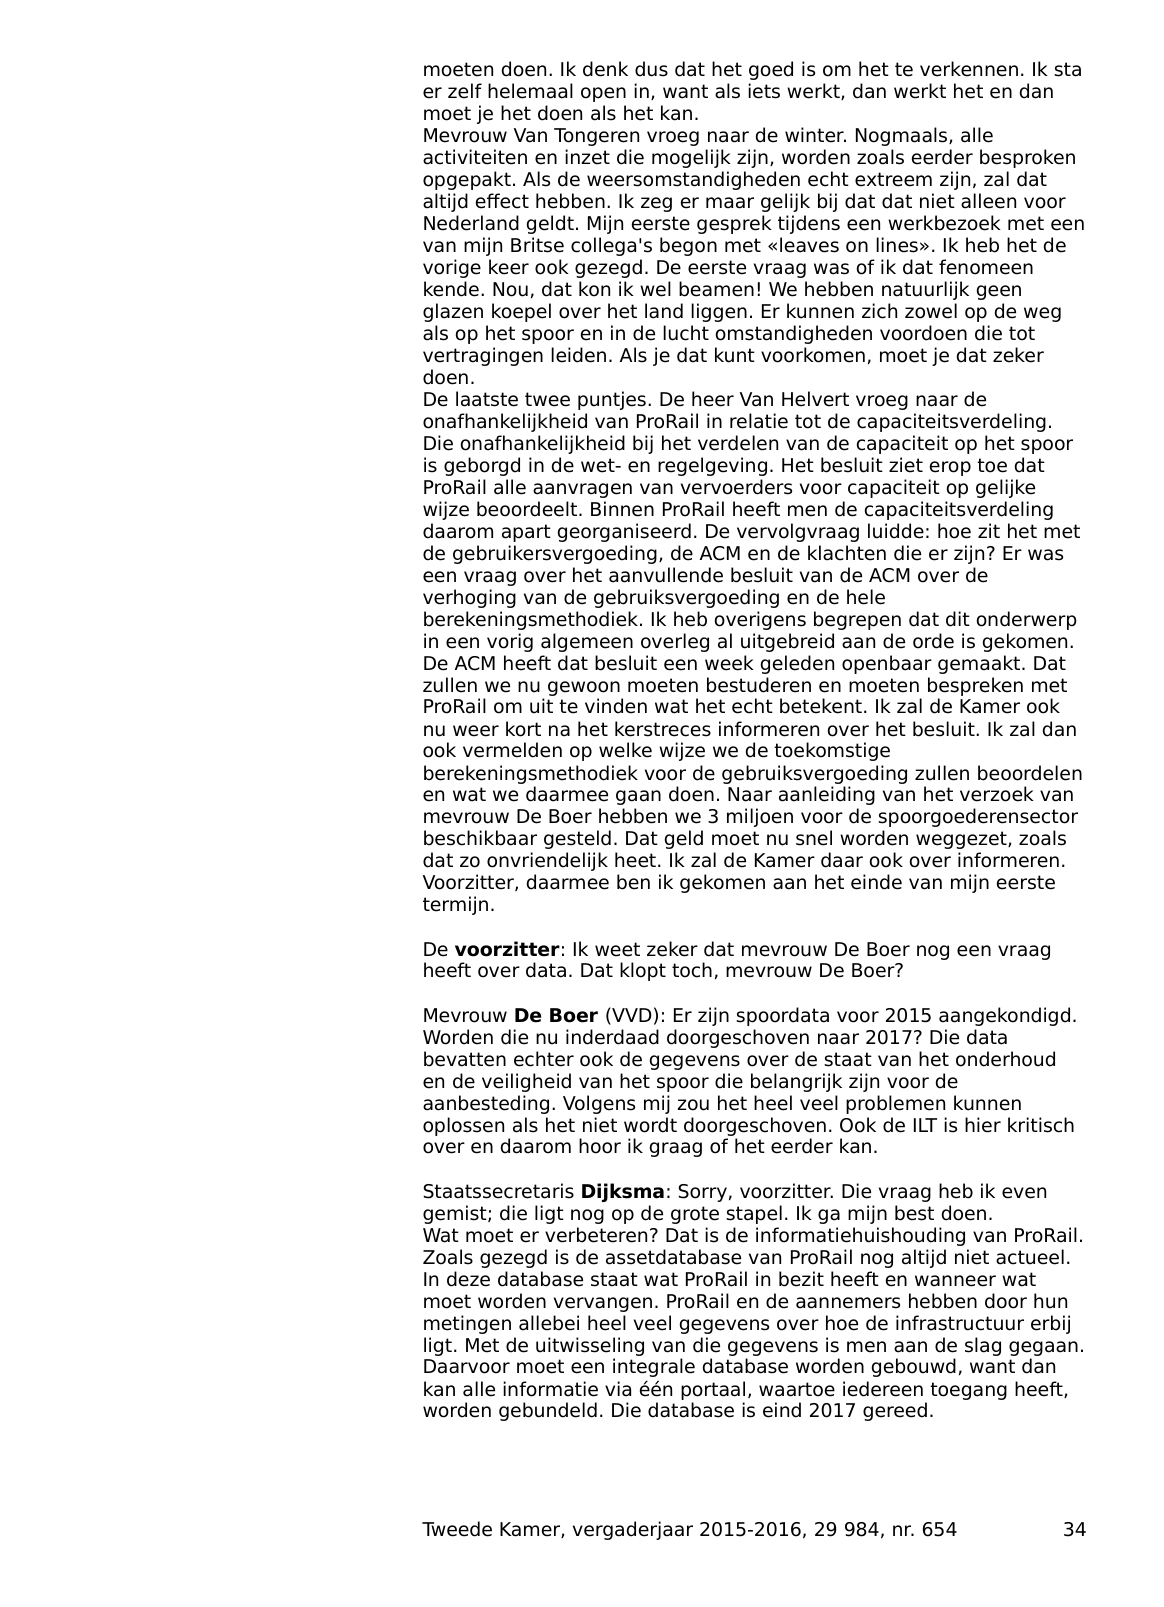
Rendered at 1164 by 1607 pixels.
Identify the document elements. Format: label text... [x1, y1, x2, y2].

text Staatssecretaris Dijksma: Sorry, voorzitter. Die vraag heb ik even gemist; die ligt nog op de grote stapel. Ik ga mijn best doen. [422, 1181, 1087, 1224]
text Voorzitter, daarmee ben ik gekomen aan het einde van mijn eerste termijn. [422, 872, 1087, 916]
text De voorzitter: Ik weet zeker dat mevrouw De Boer nog een vraag heeft over data. Dat klopt toch, mevrouw De Boer? [422, 938, 1087, 982]
text Mevrouw De Boer (VVD): Er zijn spoordata voor 2015 aangekondigd. Worden die nu inderdaad doorgeschoven naar 2017? Die data bevatten echter ook de gegevens over de staat van het onderhoud en de veiligheid van het spoor die belangrijk zijn voor de aanbesteding. Volgens mij zou het heel veel problemen kunnen oplossen als het niet wordt doorgeschoven. Ook de ILT is hier kritisch over en daarom hoor ik graag of het eerder kan. [422, 1004, 1087, 1158]
text moeten doen. Ik denk dus dat het goed is om het te verkennen. Ik sta er zelf helemaal open in, want als iets werkt, dan werkt het en dan moet je het doen als het kan. [422, 59, 1087, 125]
text Wat moet er verbeteren? Dat is de informatiehuishouding van ProRail. Zoals gezegd is de assetdatabase van ProRail nog altijd niet actueel. In deze database staat wat ProRail in bezit heeft en wanneer wat moet worden vervangen. ProRail en de aannemers hebben door hun metingen allebei heel veel gegevens over hoe de infrastructuur erbij ligt. Met de uitwisseling van die gegevens is men aan de slag gegaan. Daarvoor moet een integrale database worden gebouwd, want dan kan alle informatie via één portaal, waartoe iedereen toegang heeft, worden gebundeld. Die database is eind 2017 gereed. [422, 1224, 1087, 1422]
text De laatste twee puntjes. De heer Van Helvert vroeg naar de onafhankelijkheid van ProRail in relatie tot de capaciteitsverdeling. Die onafhankelijkheid bij het verdelen van de capaciteit op het spoor is geborgd in de wet- en regelgeving. Het besluit ziet erop toe dat ProRail alle aanvragen van vervoerders voor capaciteit op gelijke wijze beoordeelt. Binnen ProRail heeft men de capaciteitsverdeling daarom apart georganiseerd. De vervolgvraag luidde: hoe zit het met de gebruikersvergoeding, de ACM en de klachten die er zijn? Er was een vraag over het aanvullende besluit van de ACM over de verhoging van de gebruiksvergoeding en de hele berekeningsmethodiek. Ik heb overigens begrepen dat dit onderwerp in een vorig algemeen overleg al uitgebreid aan de orde is gekomen. De ACM heeft dat besluit een week geleden openbaar gemaakt. Dat zullen we nu gewoon moeten bestuderen en moeten bespreken met ProRail om uit te vinden wat het echt betekent. Ik zal de Kamer ook nu weer kort na het kerstreces informeren over het besluit. Ik zal dan ook vermelden op welke wijze we de toekomstige berekeningsmethodiek voor de gebruiksvergoeding zullen beoordelen en wat we daarmee gaan doen. Naar aanleiding van het verzoek van mevrouw De Boer hebben we 3 miljoen voor de spoorgoederensector beschikbaar gesteld. Dat geld moet nu snel worden weggezet, zoals dat zo onvriendelijk heet. Ik zal de Kamer daar ook over informeren. [422, 389, 1087, 872]
text Mevrouw Van Tongeren vroeg naar de winter. Nogmaals, alle activiteiten en inzet die mogelijk zijn, worden zoals eerder besproken opgepakt. Als de weersomstandigheden echt extreem zijn, zal dat altijd effect hebben. Ik zeg er maar gelijk bij dat dat niet alleen voor Nederland geldt. Mijn eerste gesprek tijdens een werkbezoek met een van mijn Britse collega's begon met «leaves on lines». Ik heb het de vorige keer ook gezegd. De eerste vraag was of ik dat fenomeen kende. Nou, dat kon ik wel beamen! We hebben natuurlijk geen glazen koepel over het land liggen. Er kunnen zich zowel op de weg als op het spoor en in de lucht omstandigheden voordoen die tot vertragingen leiden. Als je dat kunt voorkomen, moet je dat zeker doen. [422, 125, 1087, 389]
